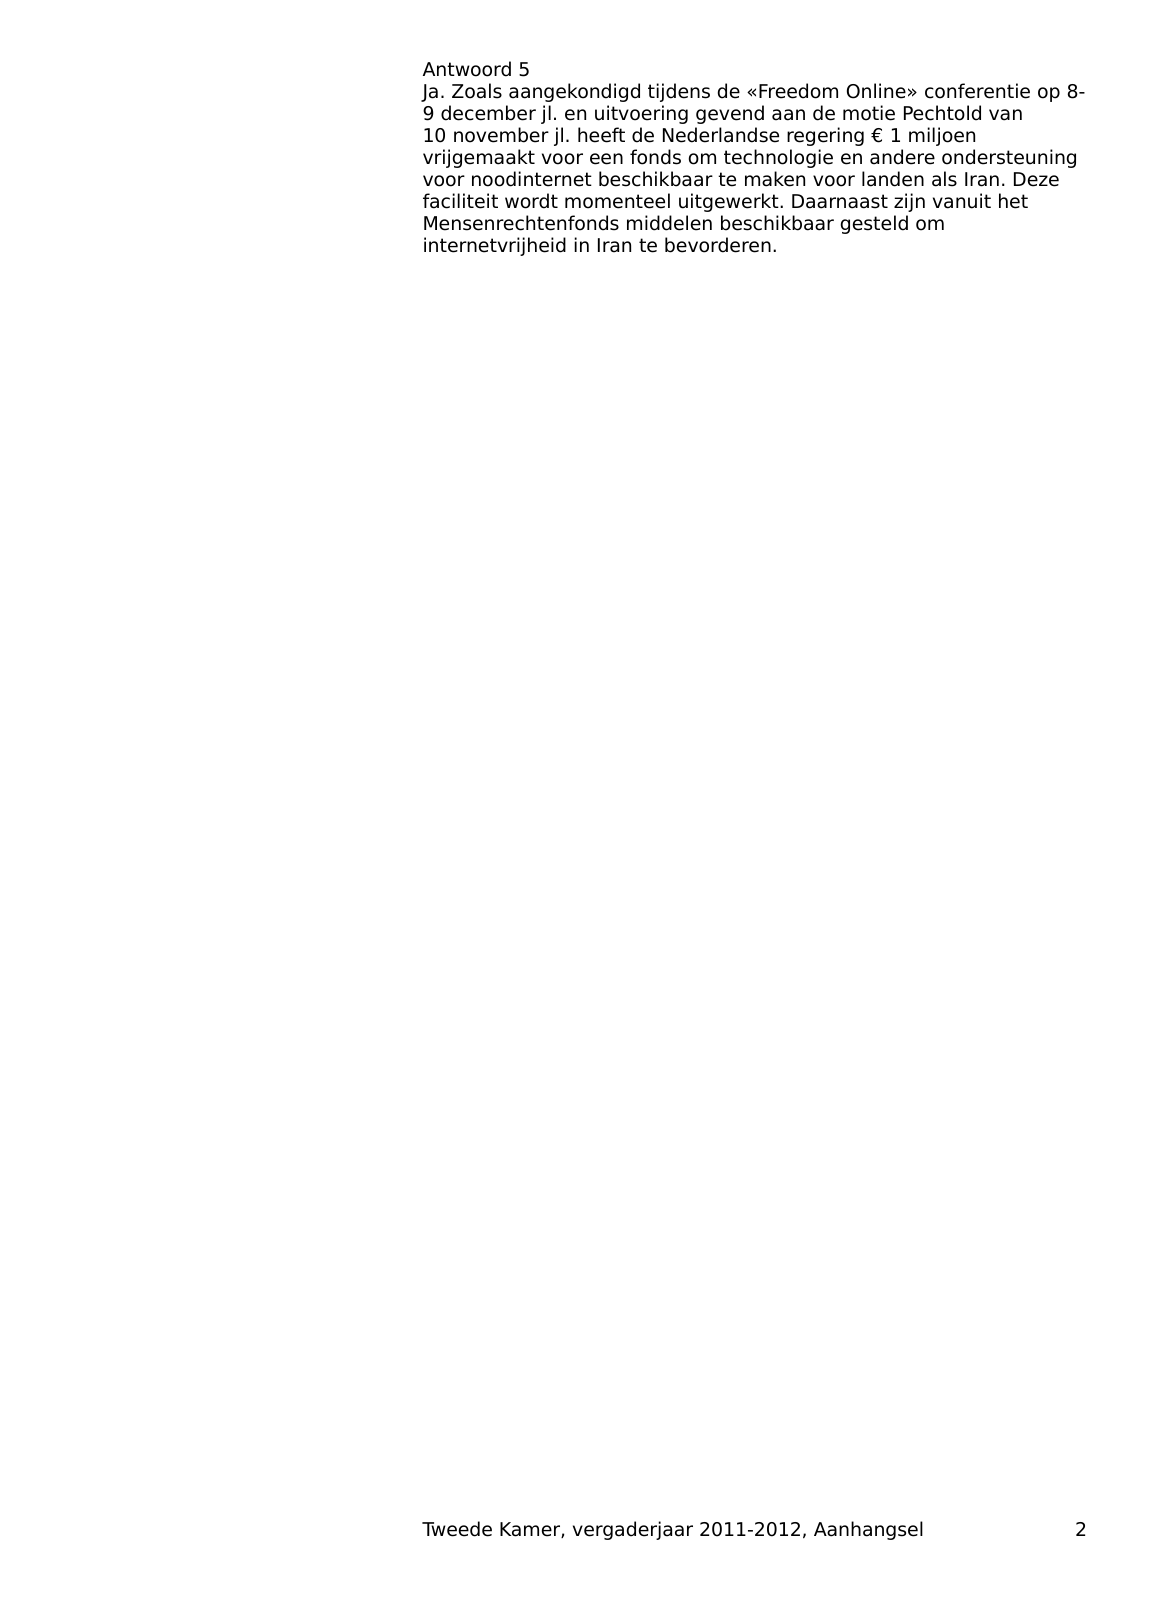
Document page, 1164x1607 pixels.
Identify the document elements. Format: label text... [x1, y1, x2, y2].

text Ja. Zoals aangekondigd tijdens de «Freedom Online» conferentie op 8-9 december jl. en uitvoering gevend aan de motie Pechtold van 10 november jl. heeft de Nederlandse regering € 1 miljoen vrijgemaakt voor een fonds om technologie en andere ondersteuning voor noodinternet beschikbaar te maken voor landen als Iran. Deze faciliteit wordt momenteel uitgewerkt. Daarnaast zijn vanuit het Mensenrechtenfonds middelen beschikbaar gesteld om internetvrijheid in Iran te bevorderen. [422, 81, 1087, 257]
text Antwoord 5 [422, 59, 1087, 81]
